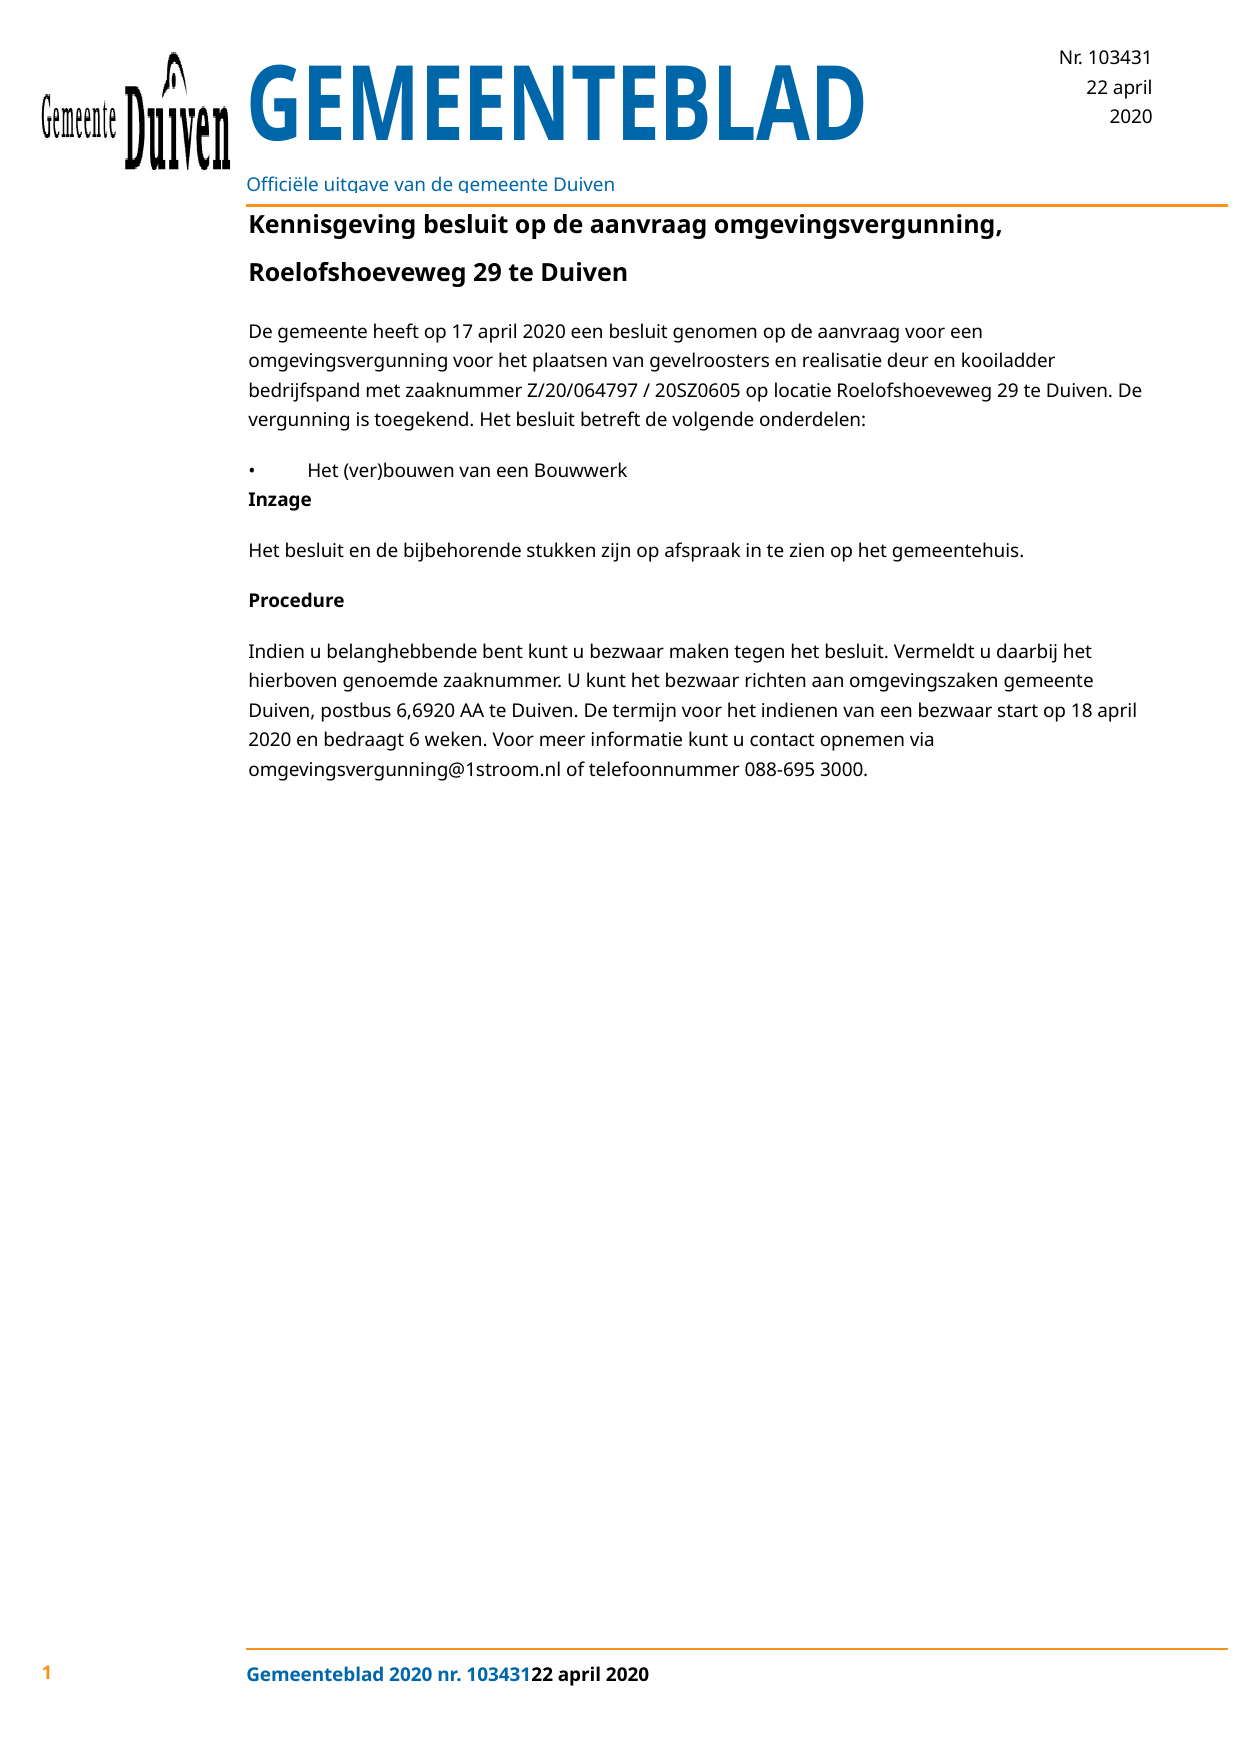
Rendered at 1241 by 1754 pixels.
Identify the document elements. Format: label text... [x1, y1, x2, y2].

text Het besluit en de bijbehorende stukken zijn op afspraak in te zien op het gemeentehuis. [248, 537, 1152, 563]
text Indien u belanghebbende bent kunt u bezwaar maken tegen het besluit. Vermeldt u daarbij het hierboven genoemde zaaknummer. U kunt het bezwaar richten aan omgevingszaken gemeente Duiven, postbus 6,6920 AA te Duiven. De termijn voor het indienen van een bezwaar start op 18 april 2020 en bedraagt 6 weken. Voor meer informatie kunt u contact opnemen via omgevingsvergunning@1stroom.nl of telefoonnummer 088-695 3000. [248, 638, 1152, 782]
text Inzage [248, 487, 1152, 512]
list Het (ver)bouwen van een Bouwwerk [248, 457, 1152, 483]
text Procedure [248, 587, 1152, 613]
text Kennisgeving besluit op de aanvraag omgevingsvergunning, Roelofshoeveweg 29 te Duiven [248, 207, 1152, 288]
text De gemeente heeft op 17 april 2020 een besluit genomen op de aanvraag voor een omgevingsvergunning voor het plaatsen van gevelroosters en realisatie deur en kooiladder bedrijfspand met zaaknummer Z/20/064797 / 20SZ0605 op locatie Roelofshoeveweg 29 te Duiven. De vergunning is toegekend. Het besluit betreft de volgende onderdelen: [248, 318, 1152, 432]
picture [41, 47, 231, 172]
